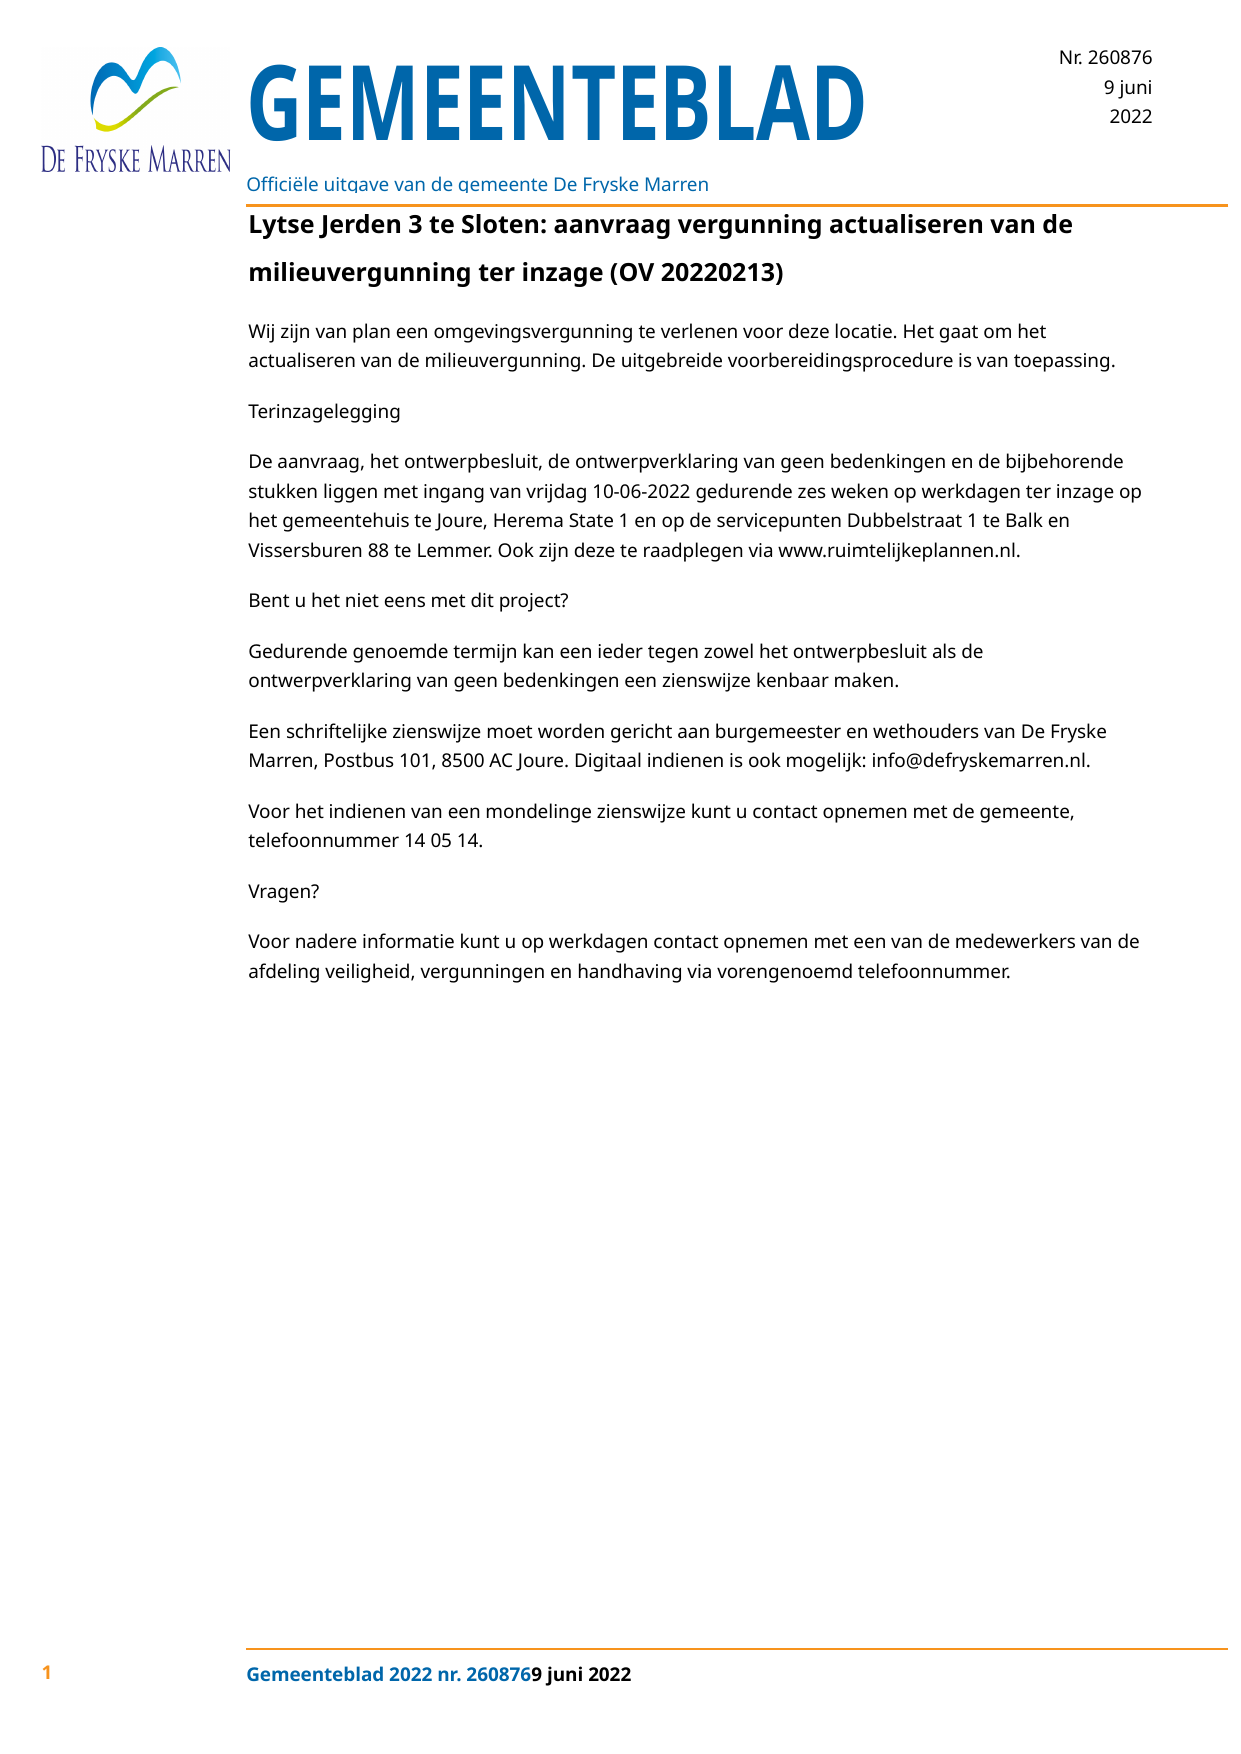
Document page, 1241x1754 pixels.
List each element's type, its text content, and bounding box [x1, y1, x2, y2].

text Een schriftelijke zienswijze moet worden gericht aan burgemeester en wethouders van De Fryske Marren, Postbus 101, 8500 AC Joure. Digitaal indienen is ook mogelijk: info@defryskemarren.nl. [248, 718, 1152, 773]
text Voor het indienen van een mondelinge zienswijze kunt u contact opnemen met de gemeente, telefoonnummer 14 05 14. [248, 798, 1152, 853]
text De aanvraag, het ontwerpbesluit, de ontwerpverklaring van geen bedenkingen en de bijbehorende stukken liggen met ingang van vrijdag 10-06-2022 gedurende zes weken op werkdagen ter inzage op het gemeentehuis te Joure, Herema State 1 en op de servicepunten Dubbelstraat 1 te Balk en Vissersburen 88 te Lemmer. Ook zijn deze te raadplegen via www.ruimtelijkeplannen.nl. [248, 448, 1152, 563]
text Bent u het niet eens met dit project? [248, 587, 1152, 613]
text Lytse Jerden 3 te Sloten: aanvraag vergunning actualiseren van de milieuvergunning ter inzage (OV 20220213) [248, 207, 1152, 288]
text Gedurende genoemde termijn kan een ieder tegen zowel het ontwerpbesluit als de ontwerpverklaring van geen bedenkingen een zienswijze kenbaar maken. [248, 638, 1152, 693]
text Wij zijn van plan een omgevingsvergunning te verlenen voor deze locatie. Het gaat om het actualiseren van de milieuvergunning. De uitgebreide voorbereidingsprocedure is van toepassing. [248, 318, 1152, 373]
text Vragen? [248, 878, 1152, 904]
text Voor nadere informatie kunt u op werkdagen contact opnemen met een van de medewerkers van de afdeling veiligheid, vergunningen en handhaving via vorengenoemd telefoonnummer. [248, 928, 1152, 984]
text Terinzagelegging [248, 398, 1152, 424]
picture [41, 47, 231, 172]
